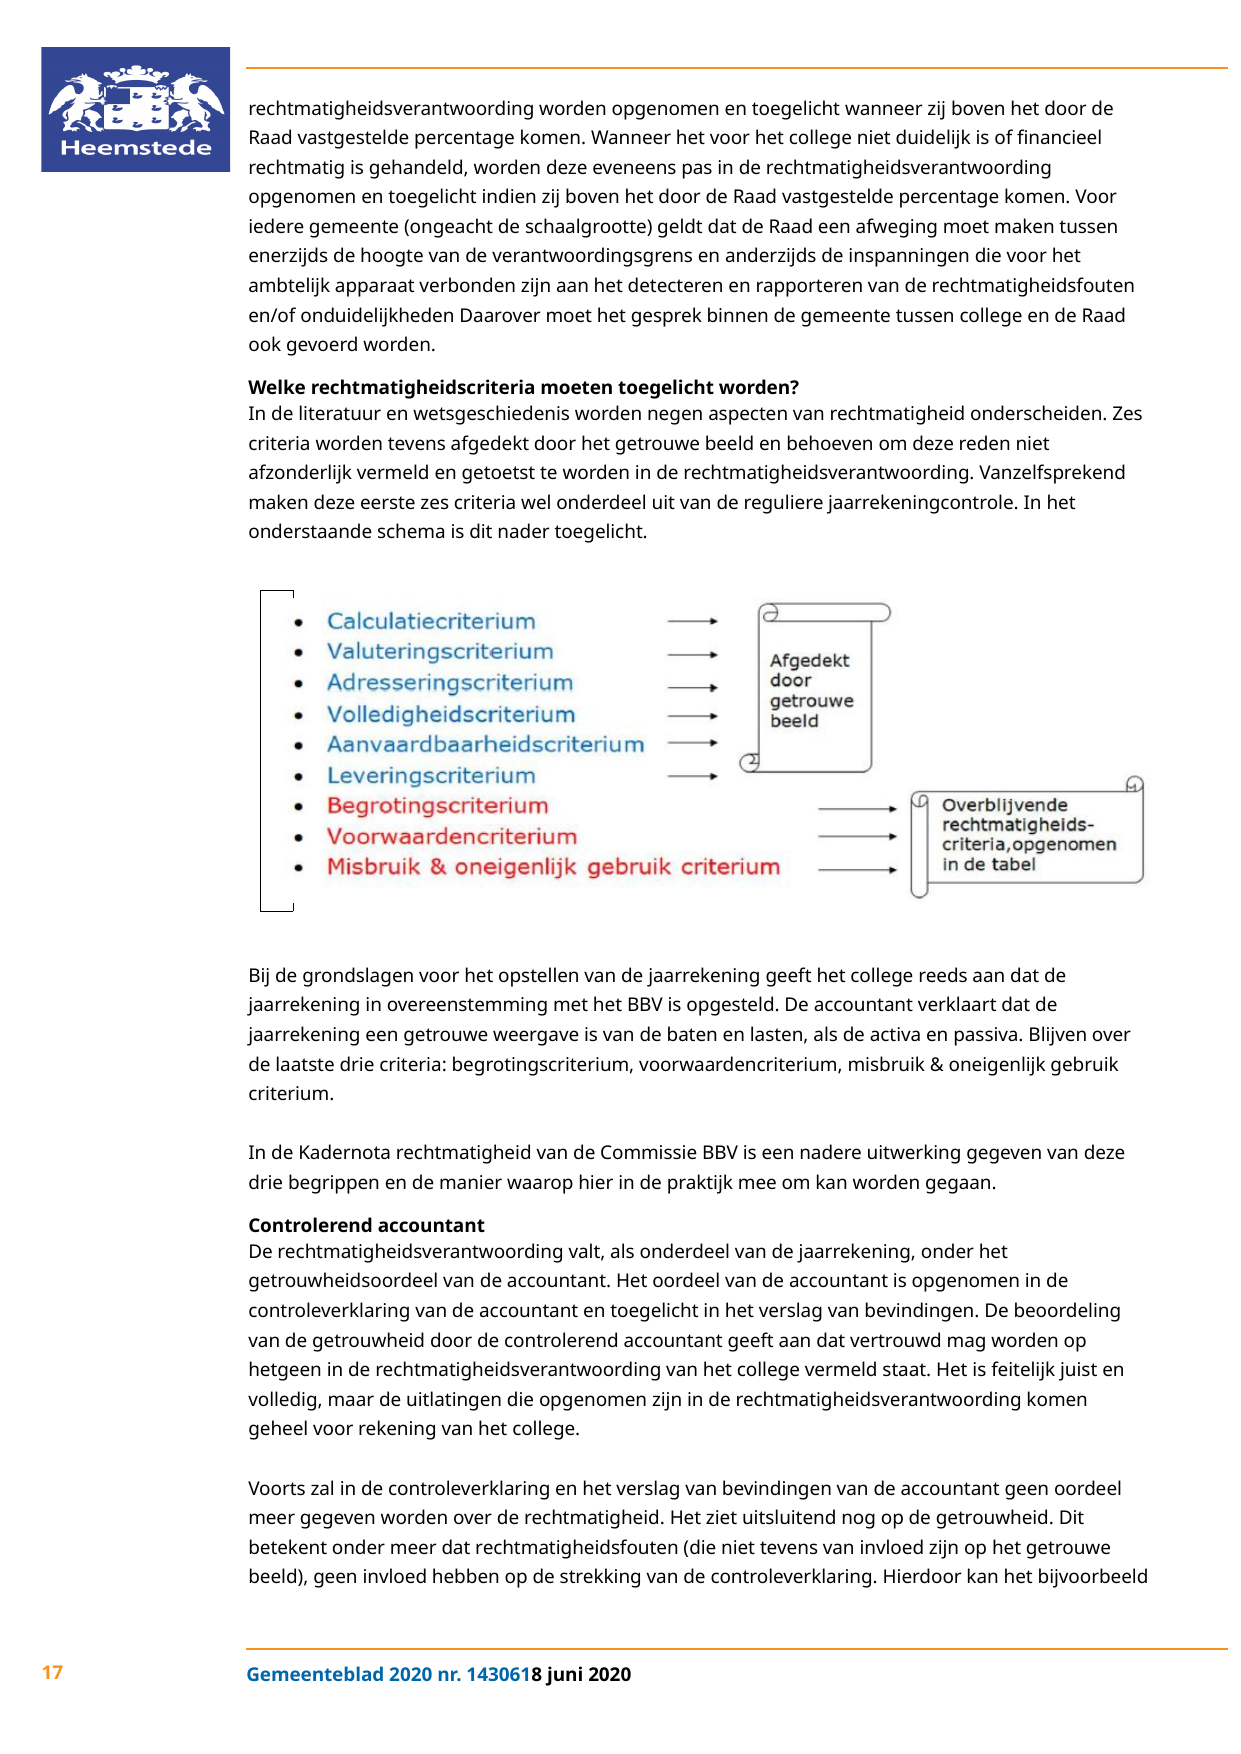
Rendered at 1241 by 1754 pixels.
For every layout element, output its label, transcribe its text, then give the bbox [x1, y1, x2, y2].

text De rechtmatigheidsverantwoording valt, als onderdeel van de jaarrekening, onder het getrouwheidsoordeel van de accountant. Het oordeel van de accountant is opgenomen in de controleverklaring van de accountant en toegelicht in het verslag van bevindingen. De beoordeling van de getrouwheid door de controlerend accountant geeft aan dat vertrouwd mag worden op hetgeen in de rechtmatigheidsverantwoording van het college vermeld staat. Het is feitelijk juist en volledig, maar de uitlatingen die opgenomen zijn in de rechtmatigheidsverantwoording komen geheel voor rekening van het college. [248, 1238, 1152, 1441]
text Voorts zal in de controleverklaring en het verslag van bevindingen van de accountant geen oordeel meer gegeven worden over de rechtmatigheid. Het ziet uitsluitend nog op de getrouwheid. Dit betekent onder meer dat rechtmatigheidsfouten (die niet tevens van invloed zijn op het getrouwe beeld), geen invloed hebben op de strekking van de controleverklaring. Hierdoor kan het bijvoorbeeld [248, 1475, 1152, 1589]
text In de Kadernota rechtmatigheid van de Commissie BBV is een nadere uitwerking gegeven van deze drie begrippen en de manier waarop hier in de praktijk mee om kan worden gegaan. [248, 1139, 1152, 1195]
picture [41, 47, 231, 172]
text rechtmatigheidsverantwoording worden opgenomen en toegelicht wanneer zij boven het door de Raad vastgestelde percentage komen. Wanneer het voor het college niet duidelijk is of financieel rechtmatig is gehandeld, worden deze eveneens pas in de rechtmatigheidsverantwoording opgenomen en toegelicht indien zij boven het door de Raad vastgestelde percentage komen. Voor iedere gemeente (ongeacht de schaalgrootte) geldt dat de Raad een afweging moet maken tussen enerzijds de hoogte van de verantwoordingsgrens en anderzijds de inspanningen die voor het ambtelijk apparaat verbonden zijn aan het detecteren en rapporteren van de rechtmatigheidsfouten en/of onduidelijkheden Daarover moet het gesprek binnen de gemeente tussen college en de Raad ook gevoerd worden. [248, 95, 1152, 357]
text In de literatuur en wetsgeschiedenis worden negen aspecten van rechtmatigheid onderscheiden. Zes criteria worden tevens afgedekt door het getrouwe beeld en behoeven om deze reden niet afzonderlijk vermeld en getoetst te worden in de rechtmatigheidsverantwoording. Vanzelfsprekend maken deze eerste zes criteria wel onderdeel uit van de reguliere jaarrekeningcontrole. In het onderstaande schema is dit nader toegelicht. [248, 400, 1152, 544]
text Controlerend accountant [248, 1212, 1152, 1238]
text Welke rechtmatigheidscriteria moeten toegelicht worden? [248, 374, 1152, 400]
picture [268, 598, 1155, 903]
text Bij de grondslagen voor het opstellen van de jaarrekening geeft het college reeds aan dat de jaarrekening in overeenstemming met het BBV is opgesteld. De accountant verklaart dat de jaarrekening een getrouwe weergave is van de baten en lasten, als de activa en passiva. Blijven over de laatste drie criteria: begrotingscriterium, voorwaardencriterium, misbruik & oneigenlijk gebruik criterium. [248, 962, 1152, 1106]
